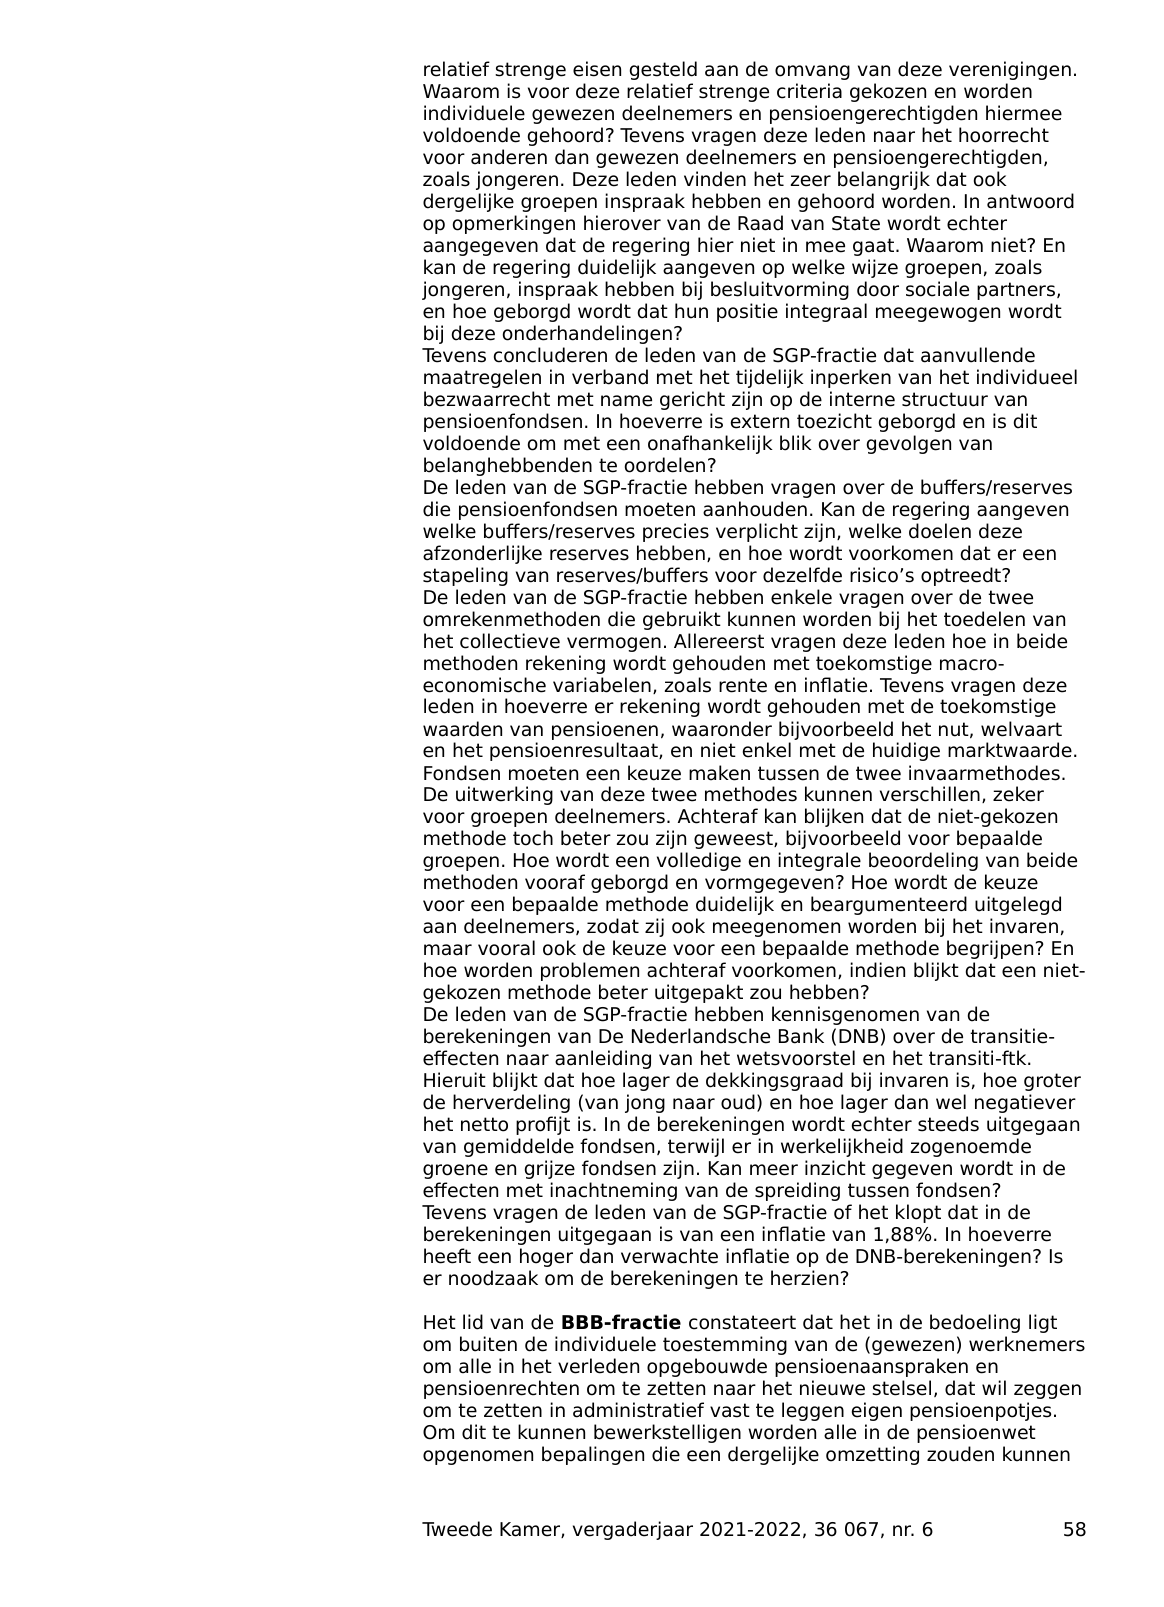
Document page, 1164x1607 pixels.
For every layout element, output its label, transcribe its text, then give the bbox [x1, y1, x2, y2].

text Het lid van de BBB-fractie constateert dat het in de bedoeling ligt om buiten de individuele toestemming van de (gewezen) werknemers om alle in het verleden opgebouwde pensioenaanspraken en pensioenrechten om te zetten naar het nieuwe stelsel, dat wil zeggen om te zetten in administratief vast te leggen eigen pensioenpotjes. Om dit te kunnen bewerkstelligen worden alle in de pensioenwet opgenomen bepalingen die een dergelijke omzetting zouden kunnen [422, 1312, 1087, 1466]
text De leden van de SGP-fractie hebben enkele vragen over de twee omrekenmethoden die gebruikt kunnen worden bij het toedelen van het collectieve vermogen. Allereerst vragen deze leden hoe in beide methoden rekening wordt gehouden met toekomstige macro-economische variabelen, zoals rente en inflatie. Tevens vragen deze leden in hoeverre er rekening wordt gehouden met de toekomstige waarden van pensioenen, waaronder bijvoorbeeld het nut, welvaart en het pensioenresultaat, en niet enkel met de huidige marktwaarde. Fondsen moeten een keuze maken tussen de twee invaarmethodes. De uitwerking van deze twee methodes kunnen verschillen, zeker voor groepen deelnemers. Achteraf kan blijken dat de niet-gekozen methode toch beter zou zijn geweest, bijvoorbeeld voor bepaalde groepen. Hoe wordt een volledige en integrale beoordeling van beide methoden vooraf geborgd en vormgegeven? Hoe wordt de keuze voor een bepaalde methode duidelijk en beargumenteerd uitgelegd aan deelnemers, zodat zij ook meegenomen worden bij het invaren, maar vooral ook de keuze voor een bepaalde methode begrijpen? En hoe worden problemen achteraf voorkomen, indien blijkt dat een niet-gekozen methode beter uitgepakt zou hebben? [422, 587, 1087, 1004]
text Tevens concluderen de leden van de SGP-fractie dat aanvullende maatregelen in verband met het tijdelijk inperken van het individueel bezwaarrecht met name gericht zijn op de interne structuur van pensioenfondsen. In hoeverre is extern toezicht geborgd en is dit voldoende om met een onafhankelijk blik over gevolgen van belanghebbenden te oordelen? [422, 345, 1087, 477]
text De leden van de SGP-fractie hebben vragen over de buffers/reserves die pensioenfondsen moeten aanhouden. Kan de regering aangeven welke buffers/reserves precies verplicht zijn, welke doelen deze afzonderlijke reserves hebben, en hoe wordt voorkomen dat er een stapeling van reserves/buffers voor dezelfde risico’s optreedt? [422, 477, 1087, 587]
text De leden van de SGP-fractie hebben kennisgenomen van de berekeningen van De Nederlandsche Bank (DNB) over de transitie-effecten naar aanleiding van het wetsvoorstel en het transiti-ftk. Hieruit blijkt dat hoe lager de dekkingsgraad bij invaren is, hoe groter de herverdeling (van jong naar oud) en hoe lager dan wel negatiever het netto profijt is. In de berekeningen wordt echter steeds uitgegaan van gemiddelde fondsen, terwijl er in werkelijkheid zogenoemde groene en grijze fondsen zijn. Kan meer inzicht gegeven wordt in de effecten met inachtneming van de spreiding tussen fondsen? [422, 1004, 1087, 1202]
text relatief strenge eisen gesteld aan de omvang van deze verenigingen. Waarom is voor deze relatief strenge criteria gekozen en worden individuele gewezen deelnemers en pensioengerechtigden hiermee voldoende gehoord? Tevens vragen deze leden naar het hoorrecht voor anderen dan gewezen deelnemers en pensioengerechtigden, zoals jongeren. Deze leden vinden het zeer belangrijk dat ook dergelijke groepen inspraak hebben en gehoord worden. In antwoord op opmerkingen hierover van de Raad van State wordt echter aangegeven dat de regering hier niet in mee gaat. Waarom niet? En kan de regering duidelijk aangeven op welke wijze groepen, zoals jongeren, inspraak hebben bij besluitvorming door sociale partners, en hoe geborgd wordt dat hun positie integraal meegewogen wordt bij deze onderhandelingen? [422, 59, 1087, 345]
text Tevens vragen de leden van de SGP-fractie of het klopt dat in de berekeningen uitgegaan is van een inflatie van 1,88%. In hoeverre heeft een hoger dan verwachte inflatie op de DNB-berekeningen? Is er noodzaak om de berekeningen te herzien? [422, 1202, 1087, 1290]
